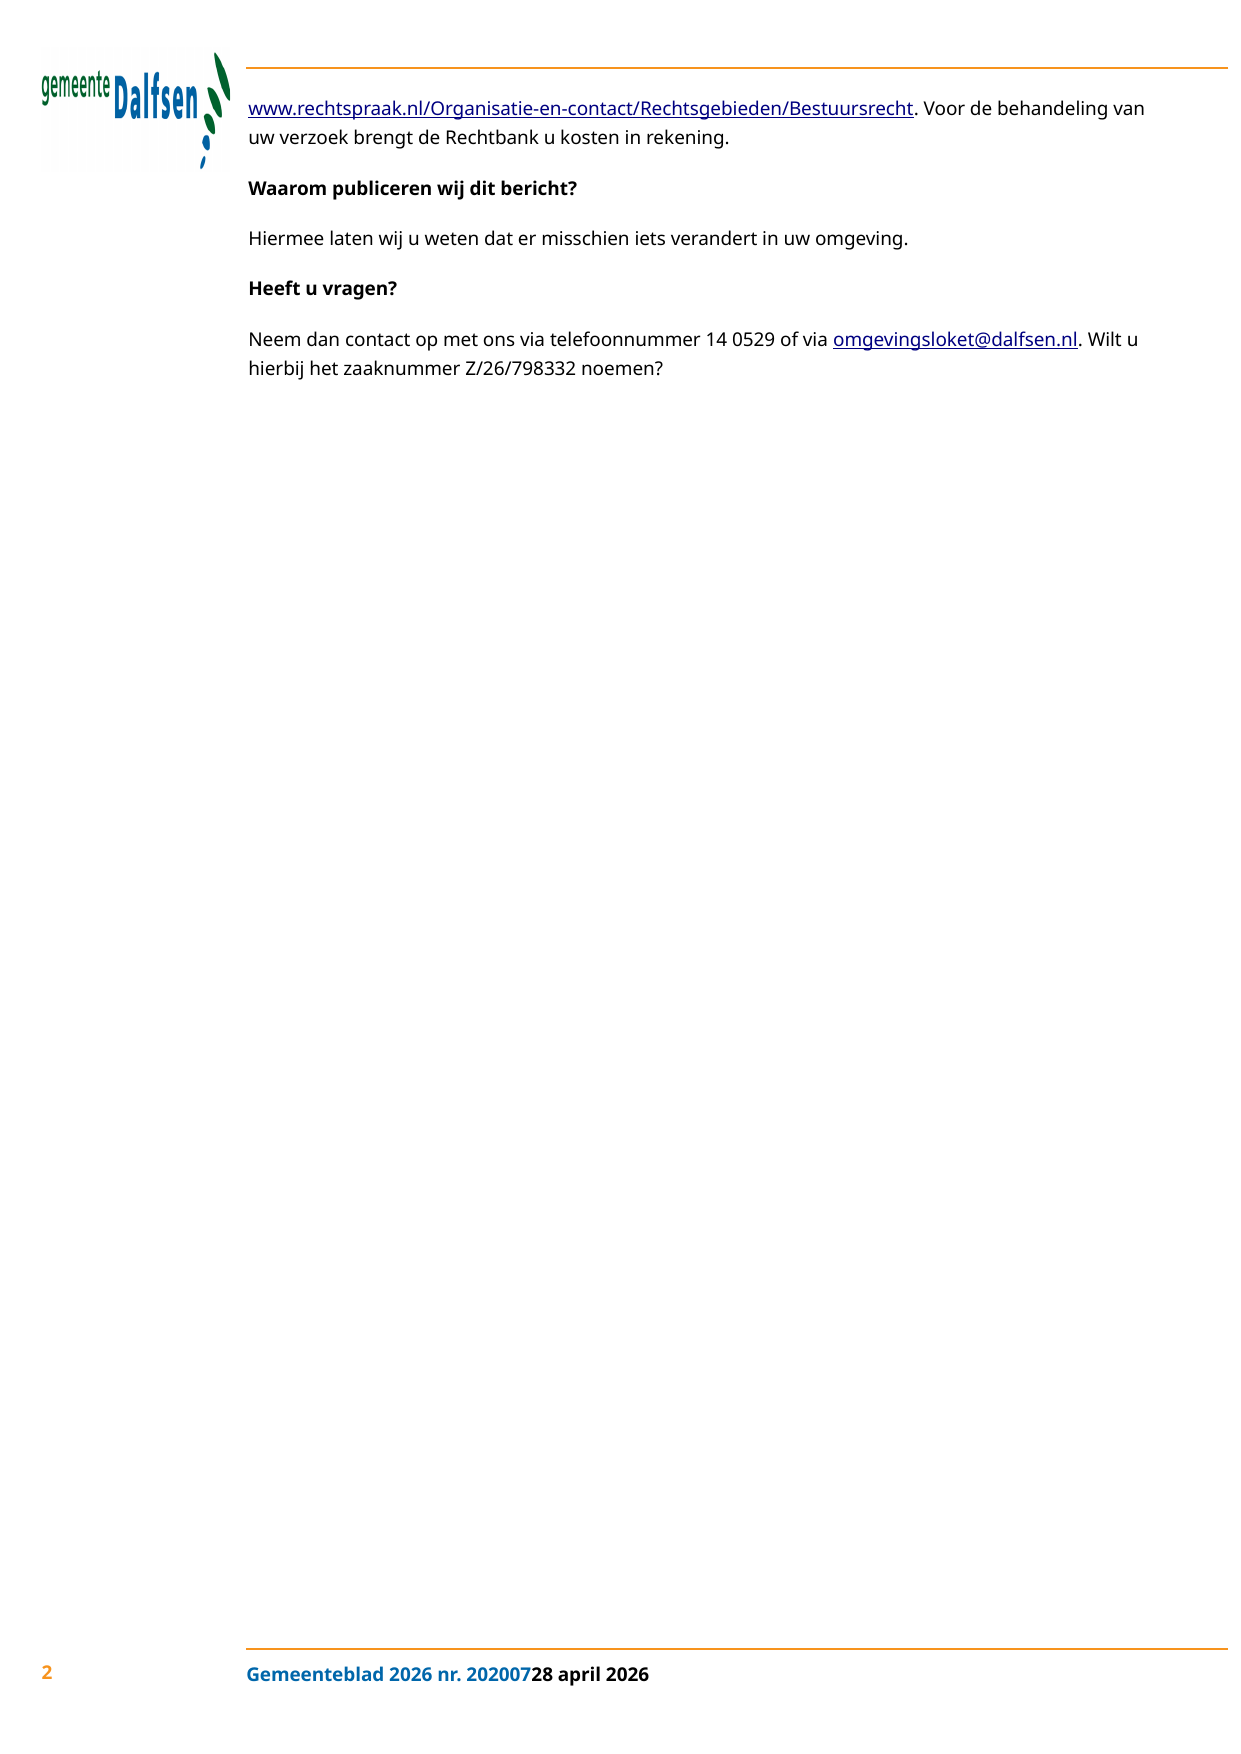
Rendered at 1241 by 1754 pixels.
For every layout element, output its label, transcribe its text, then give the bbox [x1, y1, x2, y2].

picture [41, 47, 231, 172]
text Heeft u vragen? [248, 276, 1152, 301]
text Waarom publiceren wij dit bericht? [248, 175, 1152, 201]
text Neem dan contact op met ons via telefoonnummer 14 0529 of via omgevingsloket@dalfsen.nl. Wilt u hierbij het zaaknummer Z/26/798332 noemen? [248, 326, 1152, 381]
text Hiermee laten wij u weten dat er misschien iets verandert in uw omgeving. [248, 225, 1152, 251]
text www.rechtspraak.nl/Organisatie-en-contact/Rechtsgebieden/Bestuursrecht. Voor de behandeling van uw verzoek brengt de Rechtbank u kosten in rekening. [248, 95, 1152, 150]
